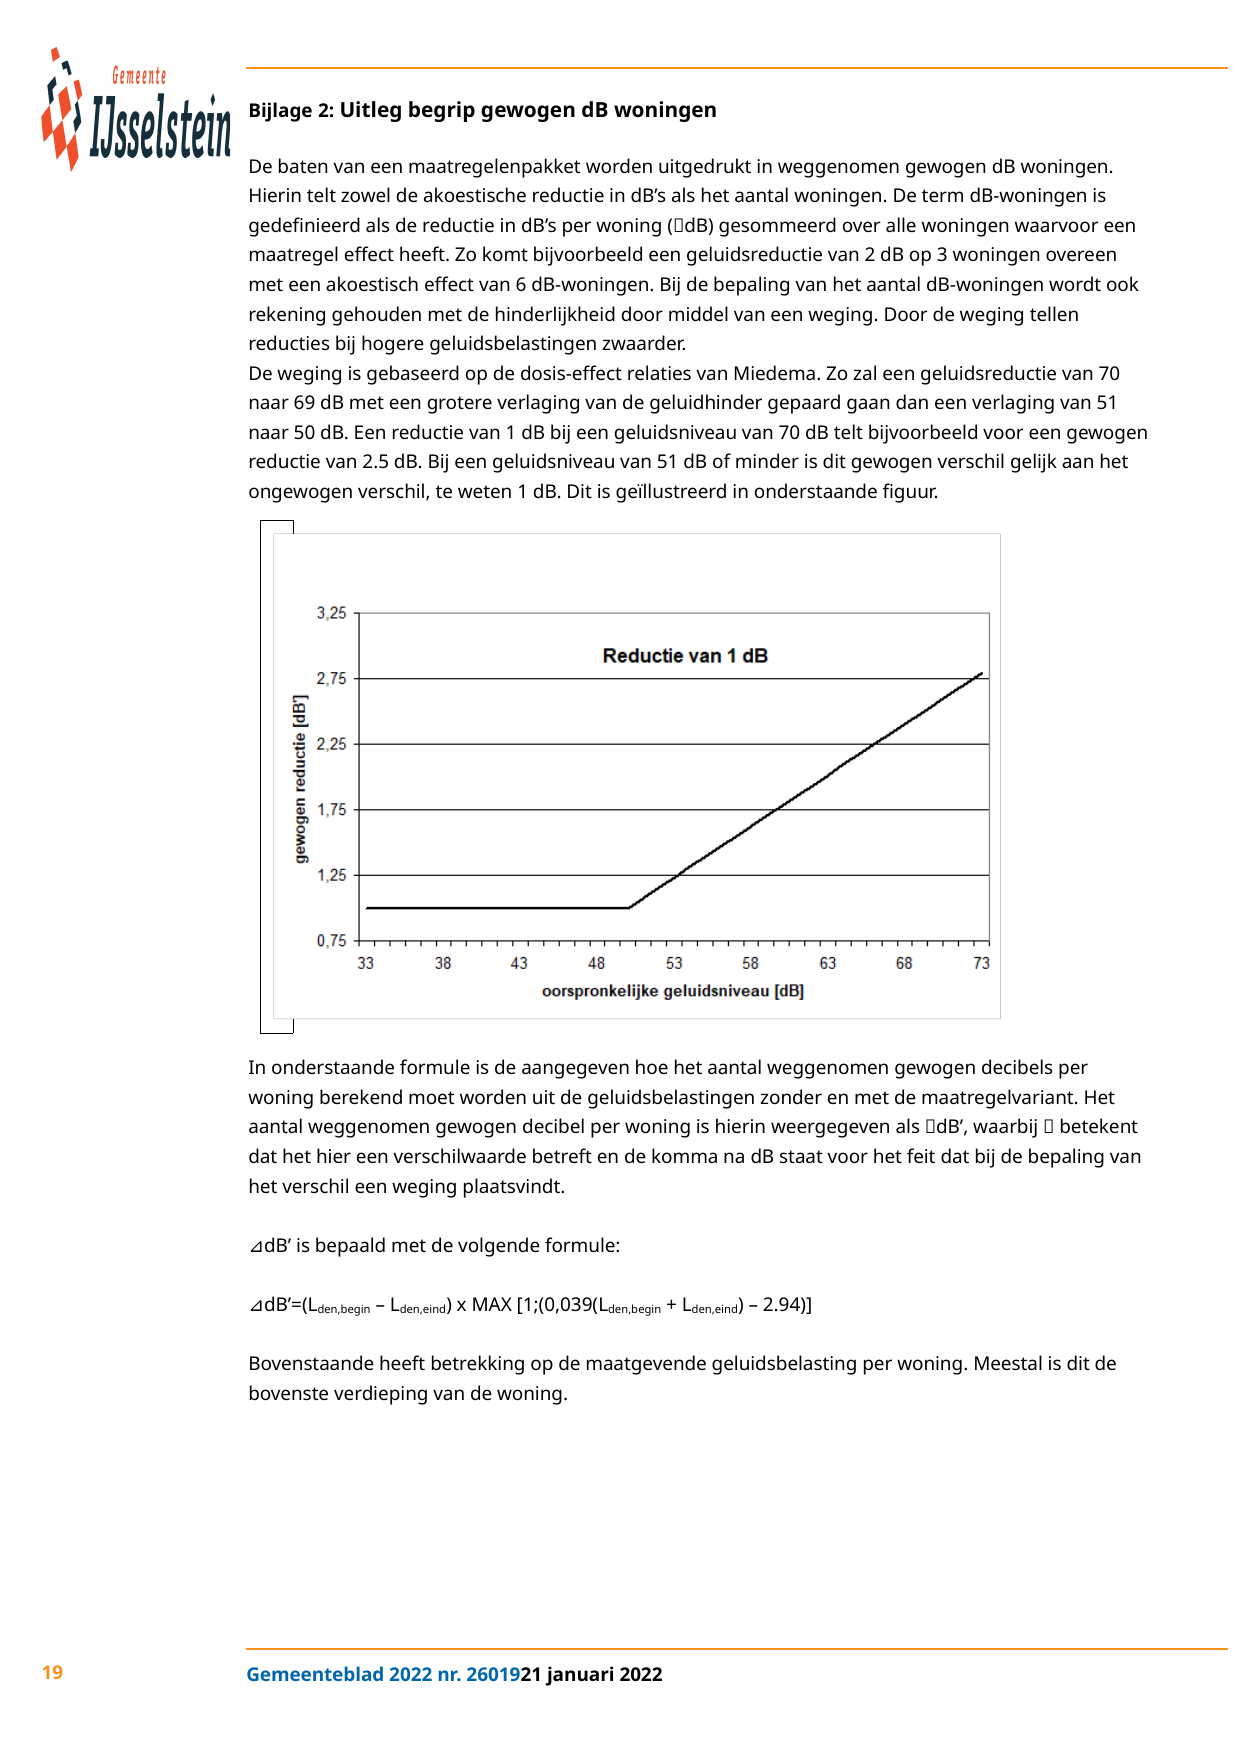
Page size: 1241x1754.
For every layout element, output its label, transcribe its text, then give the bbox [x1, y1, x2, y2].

text Bovenstaande heeft betrekking op de maatgevende geluidsbelasting per woning. Meestal is dit de bovenste verdieping van de woning. [248, 1350, 1152, 1406]
text Bijlage 2: Uitleg begrip gewogen dB woningen [248, 95, 1152, 123]
picture [268, 528, 1008, 1025]
text ⊿dB’=(Lden,begin – Lden,eind) x MAX [1;(0,039(Lden,begin + Lden,eind) – 2.94)] [248, 1291, 1152, 1317]
text De baten van een maatregelenpakket worden uitgedrukt in weggenomen gewogen dB woningen. Hierin telt zowel de akoestische reductie in dB’s als het aantal woningen. De term dB-woningen is gedefinieerd als de reductie in dB’s per woning (dB) gesommeerd over alle woningen waarvoor een maatregel effect heeft. Zo komt bijvoorbeeld een geluidsreductie van 2 dB op 3 woningen overeen met een akoestisch effect van 6 dB-woningen. Bij de bepaling van het aantal dB-woningen wordt ook rekening gehouden met de hinderlijkheid door middel van een weging. Door de weging tellen reducties bij hogere geluidsbelastingen zwaarder. [248, 153, 1152, 356]
text De weging is gebaseerd op de dosis-effect relaties van Miedema. Zo zal een geluidsreductie van 70 naar 69 dB met een grotere verlaging van de geluidhinder gepaard gaan dan een verlaging van 51 naar 50 dB. Een reductie van 1 dB bij een geluidsniveau van 70 dB telt bijvoorbeeld voor een gewogen reductie van 2.5 dB. Bij een geluidsniveau van 51 dB of minder is dit gewogen verschil gelijk aan het ongewogen verschil, te weten 1 dB. Dit is geïllustreerd in onderstaande figuur. [248, 360, 1152, 504]
text ⊿dB’ is bepaald met de volgende formule: [248, 1232, 1152, 1258]
picture [41, 47, 231, 172]
text In onderstaande formule is de aangegeven hoe het aantal weggenomen gewogen decibels per woning berekend moet worden uit de geluidsbelastingen zonder en met de maatregelvariant. Het aantal weggenomen gewogen decibel per woning is hierin weergegeven als dB’, waarbij  betekent dat het hier een verschilwaarde betreft en de komma na dB staat voor het feit dat bij de bepaling van het verschil een weging plaatsvindt. [248, 1054, 1152, 1199]
